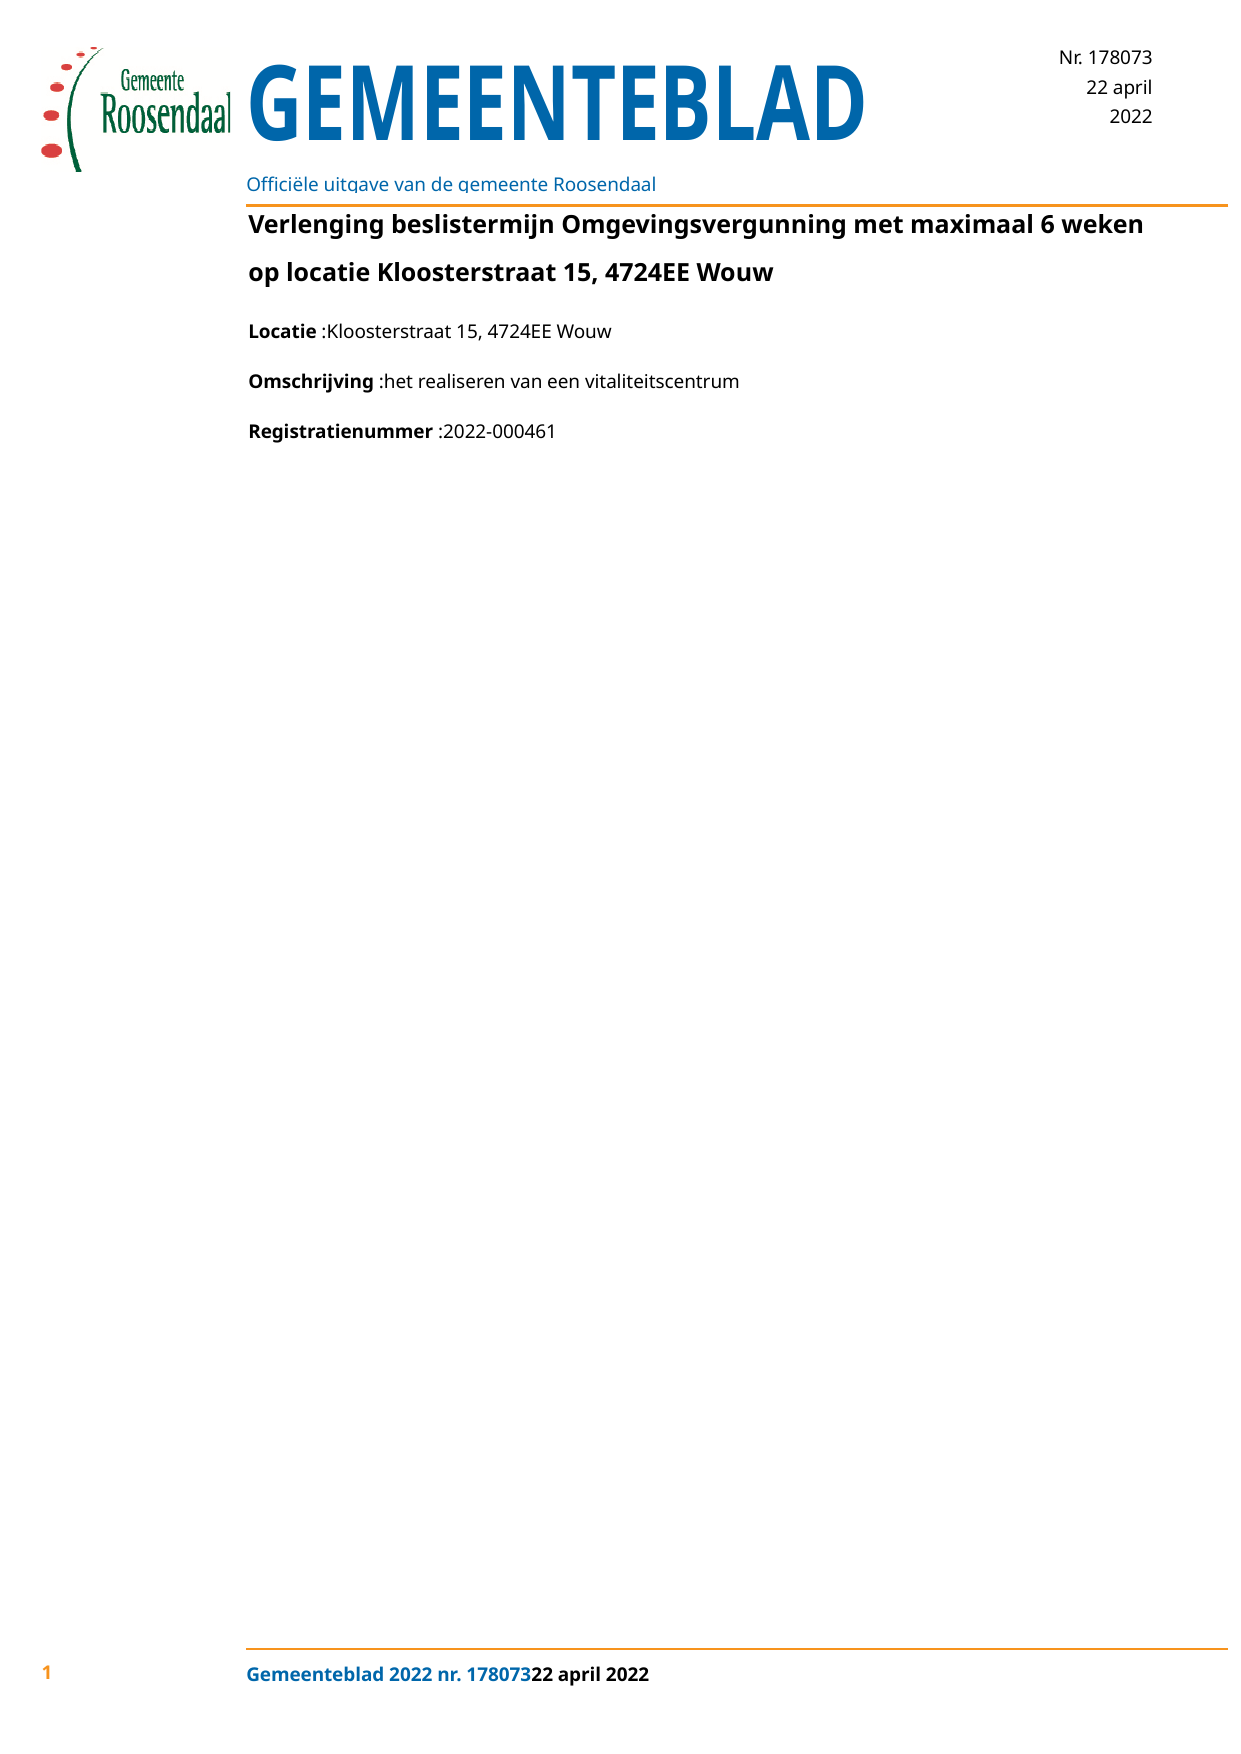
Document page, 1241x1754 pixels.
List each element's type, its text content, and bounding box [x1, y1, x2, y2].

text Verlenging beslistermijn Omgevingsvergunning met maximaal 6 weken op locatie Kloosterstraat 15, 4724EE Wouw [248, 207, 1152, 288]
text Locatie :Kloosterstraat 15, 4724EE Wouw [248, 318, 1152, 344]
picture [41, 47, 231, 172]
text Registratienummer :2022-000461 [248, 419, 1152, 444]
text Omschrijving :het realiseren van een vitaliteitscentrum [248, 368, 1152, 394]
